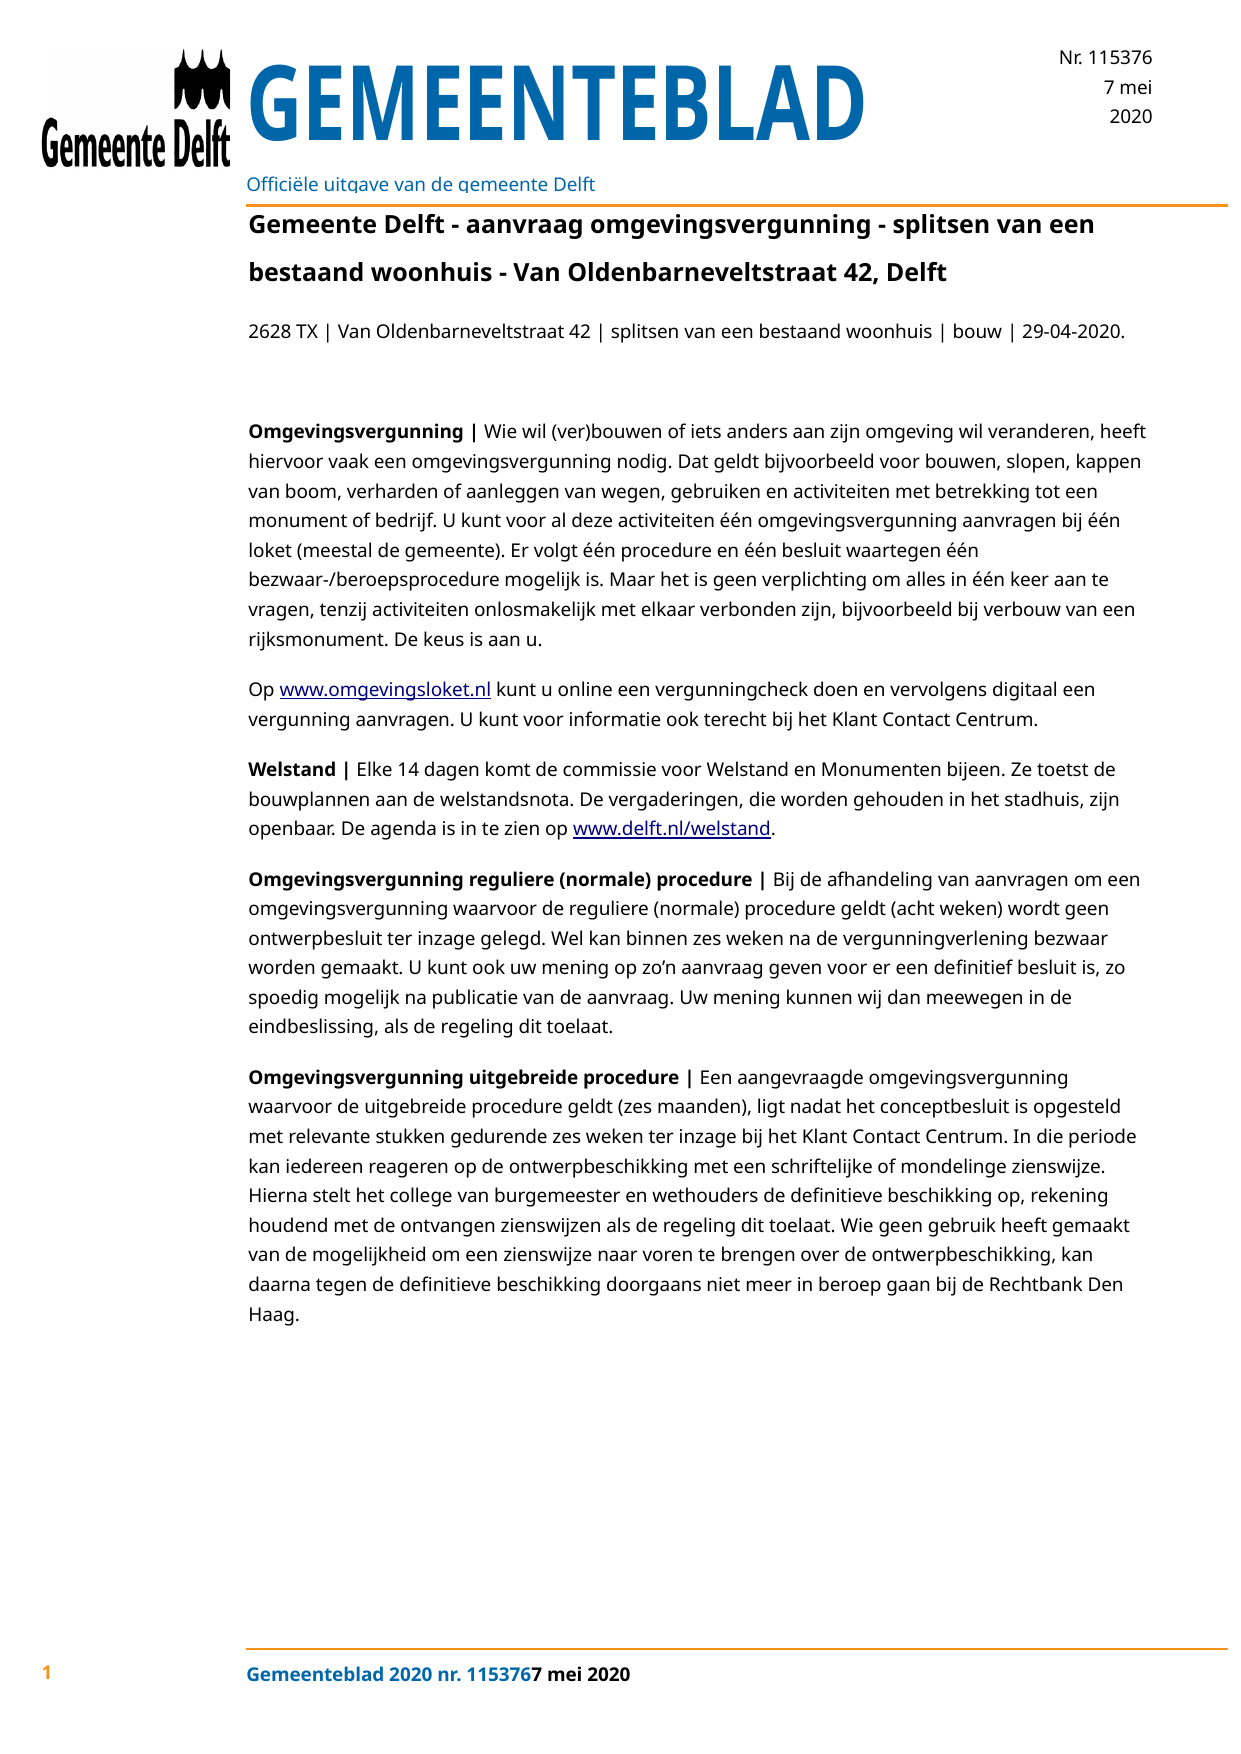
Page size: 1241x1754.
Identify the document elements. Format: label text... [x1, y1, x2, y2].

picture [41, 47, 231, 172]
text Omgevingsvergunning uitgebreide procedure | Een aangevraagde omgevingsvergunning waarvoor de uitgebreide procedure geldt (zes maanden), ligt nadat het conceptbesluit is opgesteld met relevante stukken gedurende zes weken ter inzage bij het Klant Contact Centrum. In die periode kan iedereen reageren op de ontwerpbeschikking met een schriftelijke of mondelinge zienswijze. Hierna stelt het college van burgemeester en wethouders de definitieve beschikking op, rekening houdend met de ontvangen zienswijzen als de regeling dit toelaat. Wie geen gebruik heeft gemaakt van de mogelijkheid om een zienswijze naar voren te brengen over de ontwerpbeschikking, kan daarna tegen de definitieve beschikking doorgaans niet meer in beroep gaan bij de Rechtbank Den Haag. [248, 1064, 1152, 1327]
text Welstand | Elke 14 dagen komt de commissie voor Welstand en Monumenten bijeen. Ze toetst de bouwplannen aan de welstandsnota. De vergaderingen, die worden gehouden in het stadhuis, zijn openbaar. De agenda is in te zien op www.delft.nl/welstand. [248, 756, 1152, 841]
text Gemeente Delft - aanvraag omgevingsvergunning - splitsen van een bestaand woonhuis - Van Oldenbarneveltstraat 42, Delft [248, 207, 1152, 288]
text 2628 TX | Van Oldenbarneveltstraat 42 | splitsen van een bestaand woonhuis | bouw | 29-04-2020. [248, 318, 1152, 344]
text Op www.omgevingsloket.nl kunt u online een vergunningcheck doen en vervolgens digitaal een vergunning aanvragen. U kunt voor informatie ook terecht bij het Klant Contact Centrum. [248, 676, 1152, 732]
text Omgevingsvergunning reguliere (normale) procedure | Bij de afhandeling van aanvragen om een omgevingsvergunning waarvoor de reguliere (normale) procedure geldt (acht weken) wordt geen ontwerpbesluit ter inzage gelegd. Wel kan binnen zes weken na de vergunningverlening bezwaar worden gemaakt. U kunt ook uw mening op zo’n aanvraag geven voor er een definitief besluit is, zo spoedig mogelijk na publicatie van de aanvraag. Uw mening kunnen wij dan meewegen in de eindbeslissing, als de regeling dit toelaat. [248, 866, 1152, 1039]
text Omgevingsvergunning | Wie wil (ver)bouwen of iets anders aan zijn omgeving wil veranderen, heeft hiervoor vaak een omgevingsvergunning nodig. Dat geldt bijvoorbeeld voor bouwen, slopen, kappen van boom, verharden of aanleggen van wegen, gebruiken en activiteiten met betrekking tot een monument of bedrijf. U kunt voor al deze activiteiten één omgevingsvergunning aanvragen bij één loket (meestal de gemeente). Er volgt één procedure en één besluit waartegen één bezwaar-/beroepsprocedure mogelijk is. Maar het is geen verplichting om alles in één keer aan te vragen, tenzij activiteiten onlosmakelijk met elkaar verbonden zijn, bijvoorbeeld bij verbouw van een rijksmonument. De keus is aan u. [248, 419, 1152, 652]
